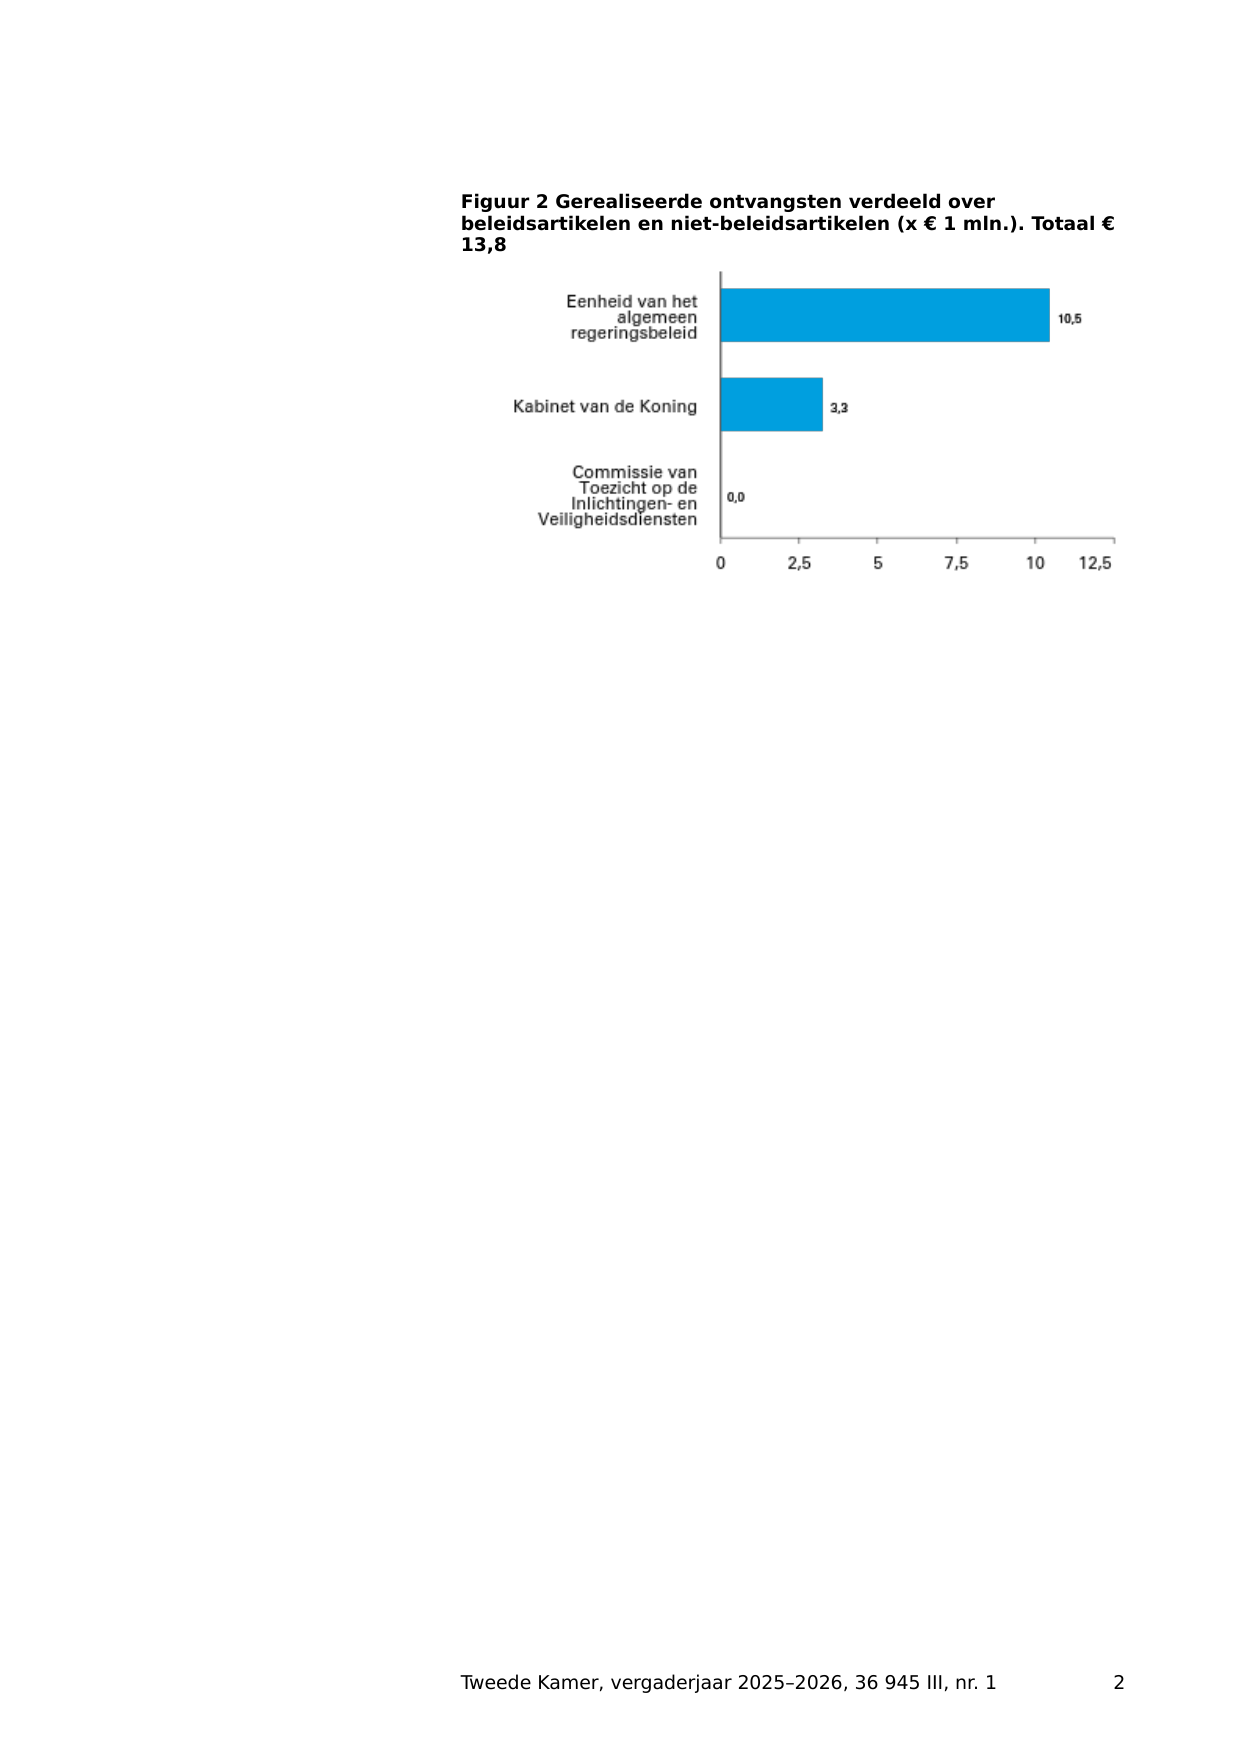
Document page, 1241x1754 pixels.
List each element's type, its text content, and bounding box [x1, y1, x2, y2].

title Figuur 2 Gerealiseerde ontvangsten verdeeld over beleidsartikelen en niet-beleidsartikelen (x € 1 mln.). Totaal € 13,8 [461, 191, 1125, 256]
